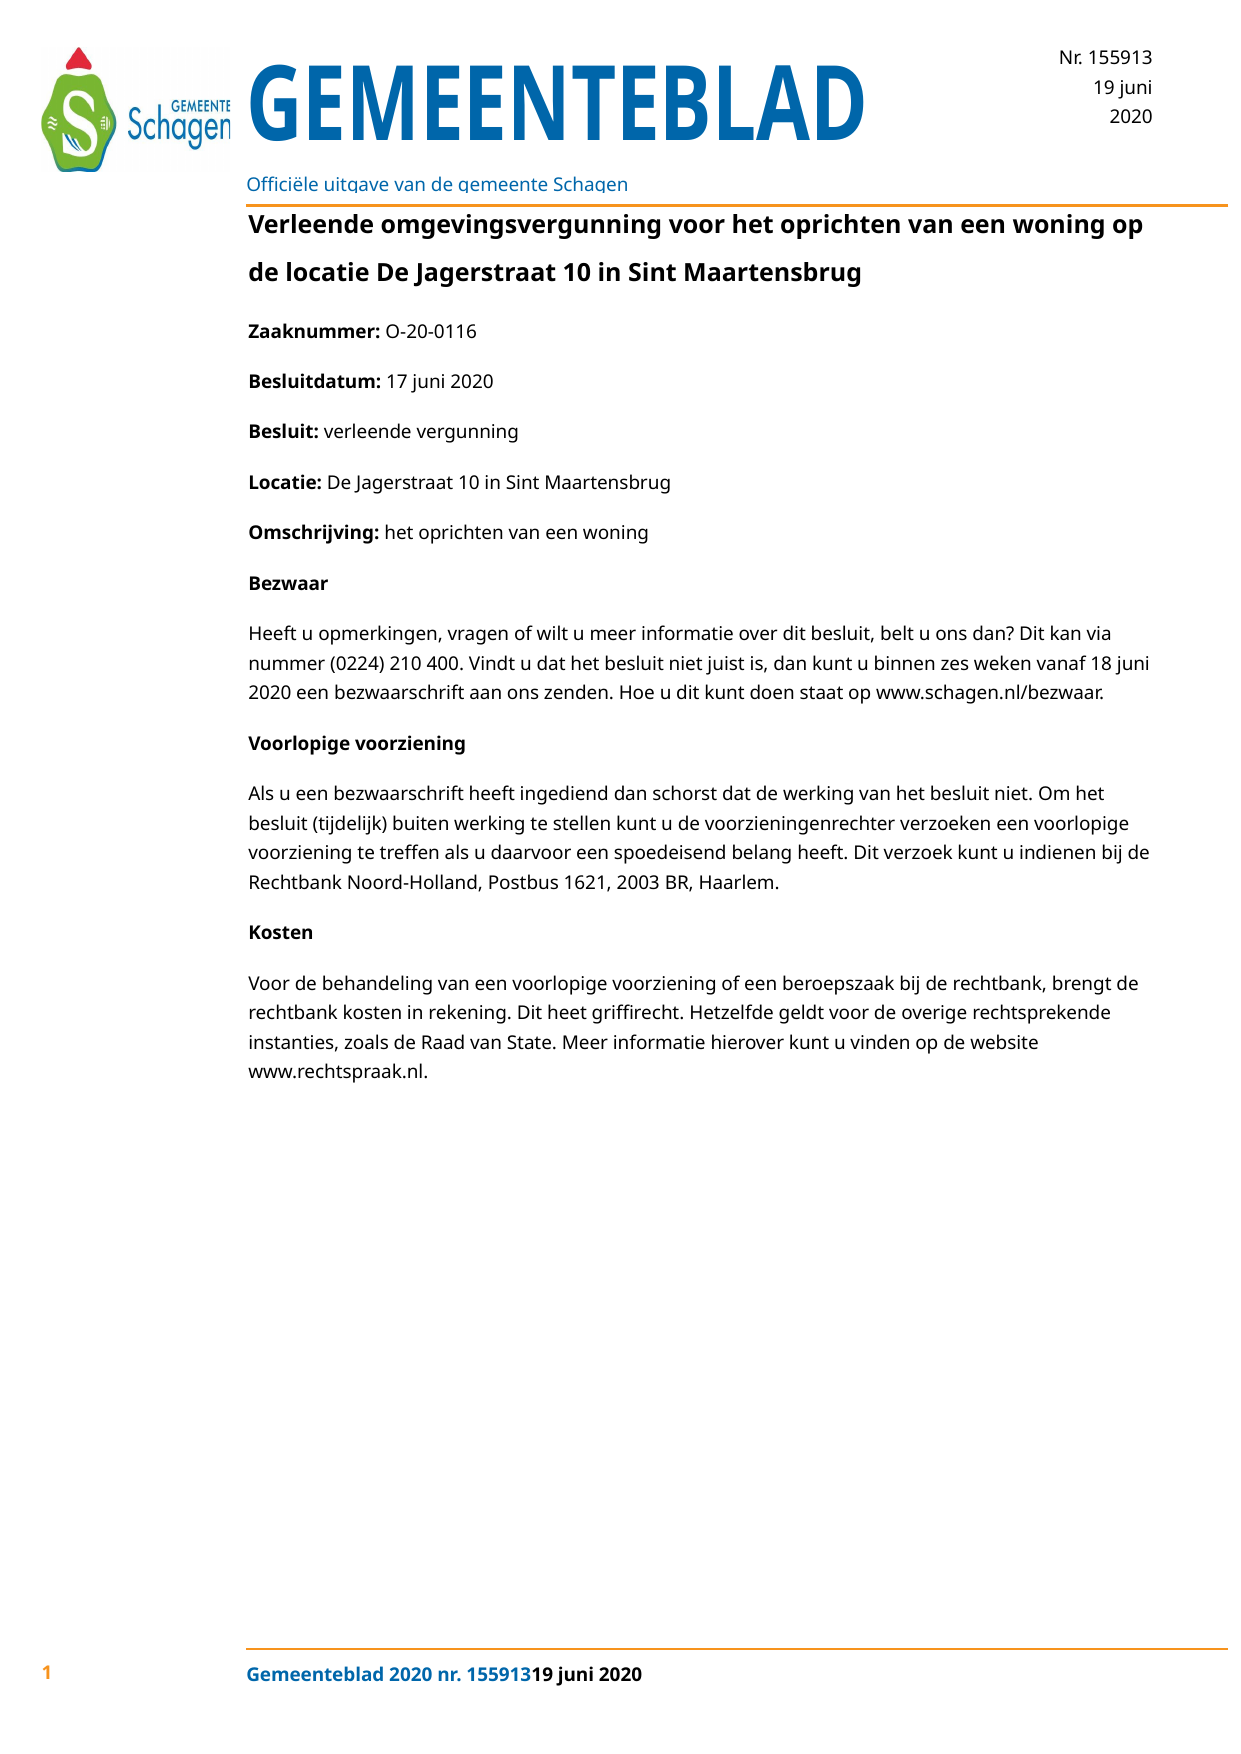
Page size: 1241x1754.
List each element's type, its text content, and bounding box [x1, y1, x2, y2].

text Locatie: De Jagerstraat 10 in Sint Maartensbrug [248, 469, 1152, 495]
text Bezwaar [248, 570, 1152, 596]
text Kosten [248, 919, 1152, 945]
picture [41, 47, 231, 172]
text Zaaknummer: O-20-0116 [248, 318, 1152, 344]
text Voorlopige voorziening [248, 730, 1152, 756]
text Besluitdatum: 17 juni 2020 [248, 368, 1152, 394]
text Heeft u opmerkingen, vragen of wilt u meer informatie over dit besluit, belt u ons dan? Dit kan via nummer (0224) 210 400. Vindt u dat het besluit niet juist is, dan kunt u binnen zes weken vanaf 18 juni 2020 een bezwaarschrift aan ons zenden. Hoe u dit kunt doen staat op www.schagen.nl/bezwaar. [248, 620, 1152, 705]
text Voor de behandeling van een voorlopige voorziening of een beroepszaak bij de rechtbank, brengt de rechtbank kosten in rekening. Dit heet griffirecht. Hetzelfde geldt voor de overige rechtsprekende instanties, zoals de Raad van State. Meer informatie hierover kunt u vinden op de website www.rechtspraak.nl. [248, 970, 1152, 1084]
text Verleende omgevingsvergunning voor het oprichten van een woning op de locatie De Jagerstraat 10 in Sint Maartensbrug [248, 207, 1152, 288]
text Omschrijving: het oprichten van een woning [248, 519, 1152, 545]
text Als u een bezwaarschrift heeft ingediend dan schorst dat de werking van het besluit niet. Om het besluit (tijdelijk) buiten werking te stellen kunt u de voorzieningenrechter verzoeken een voorlopige voorziening te treffen als u daarvoor een spoedeisend belang heeft. Dit verzoek kunt u indienen bij de Rechtbank Noord-Holland, Postbus 1621, 2003 BR, Haarlem. [248, 780, 1152, 895]
text Besluit: verleende vergunning [248, 419, 1152, 444]
